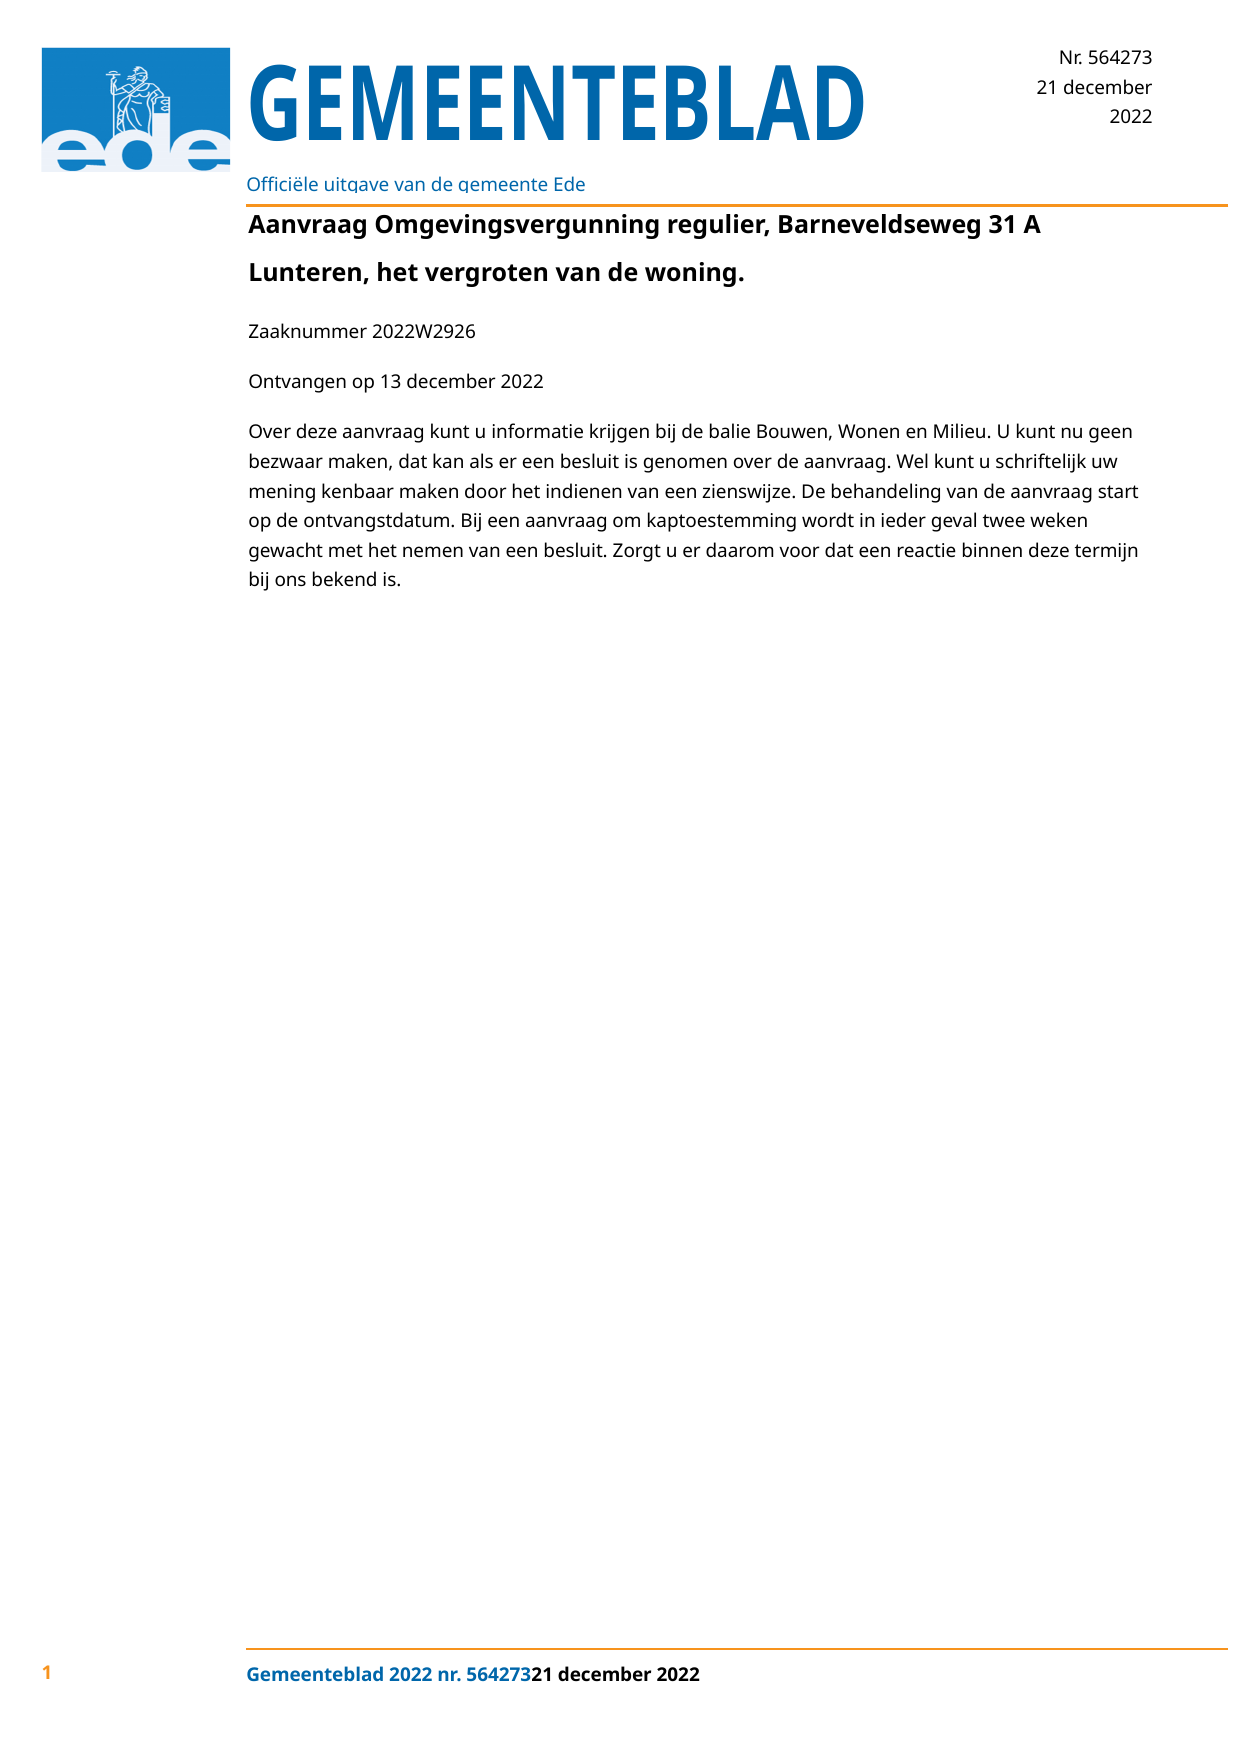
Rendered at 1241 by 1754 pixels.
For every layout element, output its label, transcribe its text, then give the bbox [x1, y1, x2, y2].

text Aanvraag Omgevingsvergunning regulier, Barneveldseweg 31 A Lunteren, het vergroten van de woning. [248, 207, 1152, 288]
text Zaaknummer 2022W2926 [248, 318, 1152, 344]
text Over deze aanvraag kunt u informatie krijgen bij de balie Bouwen, Wonen en Milieu. U kunt nu geen bezwaar maken, dat kan als er een besluit is genomen over de aanvraag. Wel kunt u schriftelijk uw mening kenbaar maken door het indienen van een zienswijze. De behandeling van de aanvraag start op de ontvangstdatum. Bij een aanvraag om kaptoestemming wordt in ieder geval twee weken gewacht met het nemen van een besluit. Zorgt u er daarom voor dat een reactie binnen deze termijn bij ons bekend is. [248, 419, 1152, 592]
picture [41, 47, 231, 172]
text Ontvangen op 13 december 2022 [248, 368, 1152, 394]
